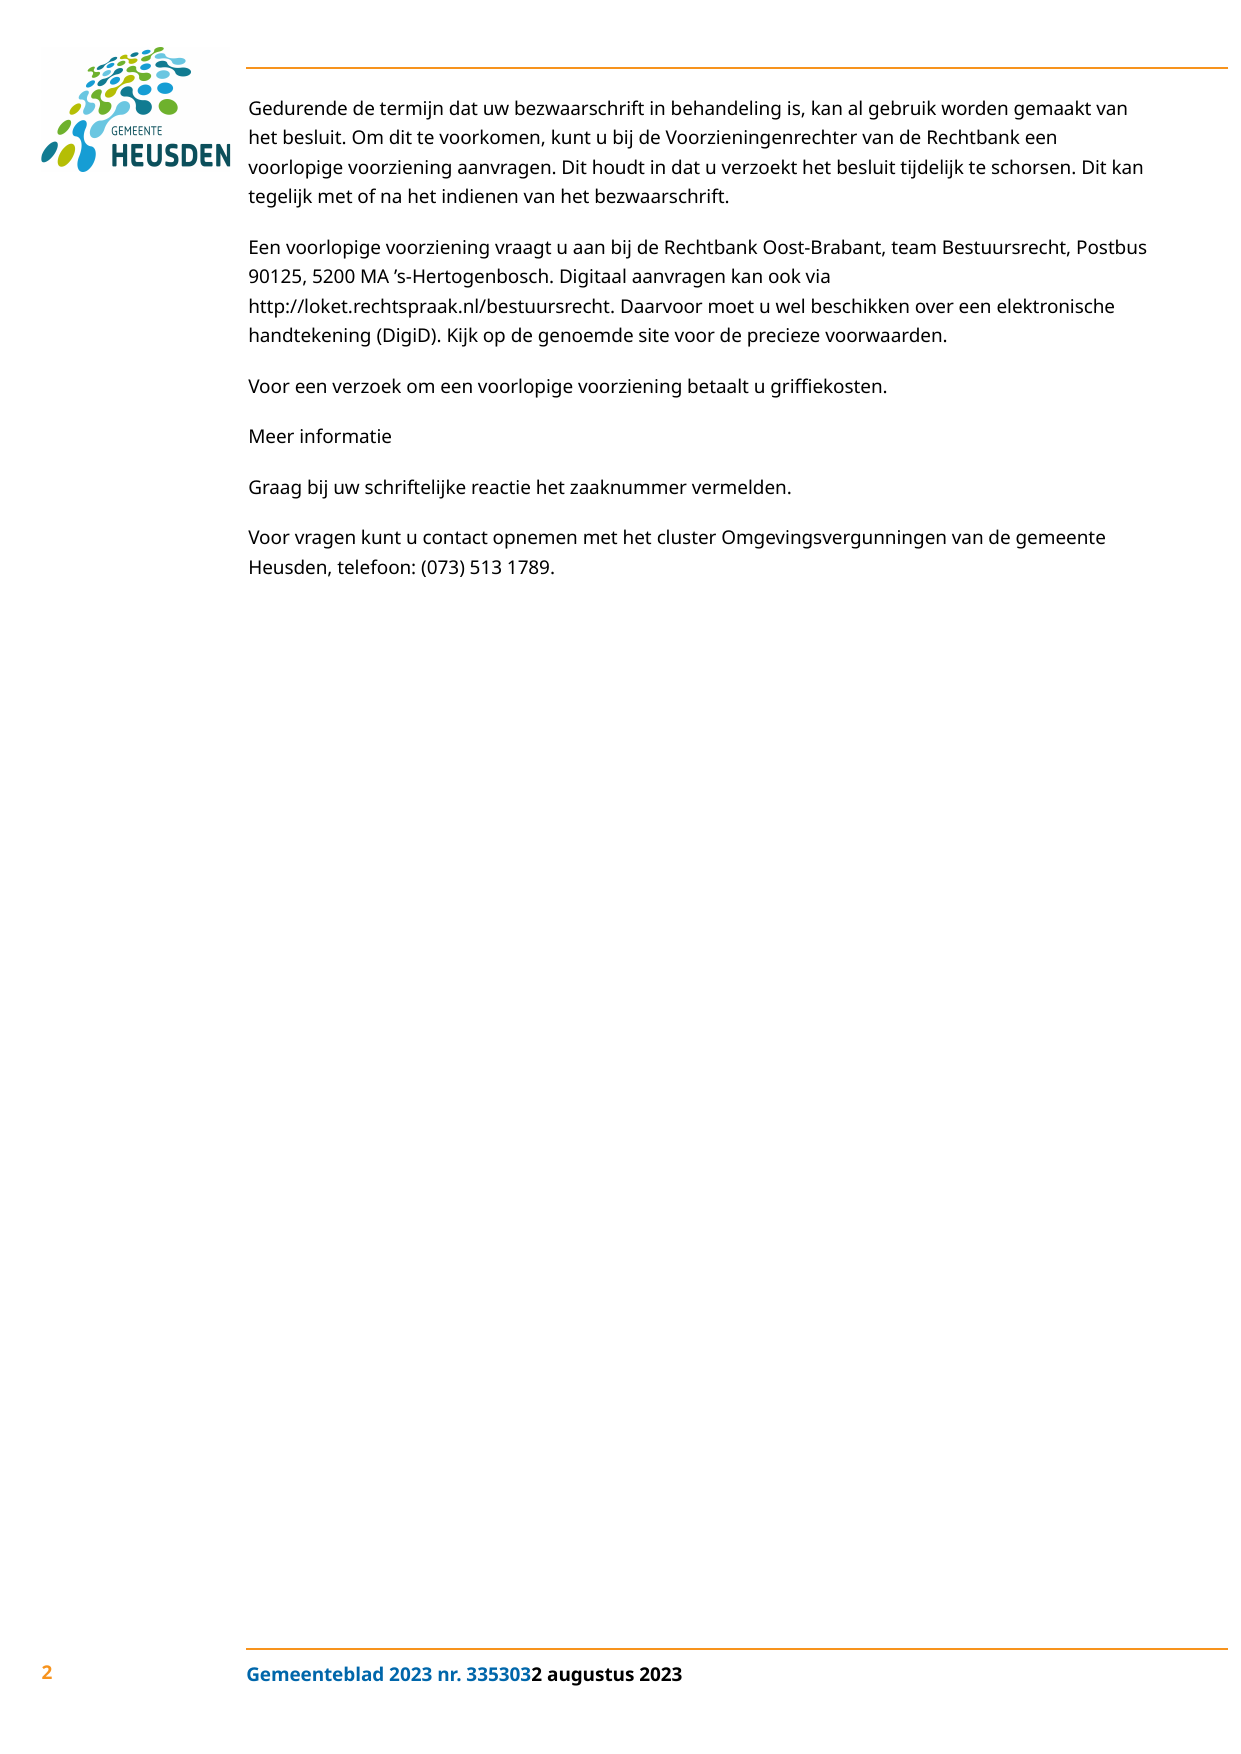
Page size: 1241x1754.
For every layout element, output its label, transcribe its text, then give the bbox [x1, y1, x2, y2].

text Meer informatie [248, 423, 1152, 449]
text Voor een verzoek om een voorlopige voorziening betaalt u griffiekosten. [248, 373, 1152, 399]
text Graag bij uw schriftelijke reactie het zaaknummer vermelden. [248, 474, 1152, 500]
picture [41, 47, 231, 172]
text Gedurende de termijn dat uw bezwaarschrift in behandeling is, kan al gebruik worden gemaakt van het besluit. Om dit te voorkomen, kunt u bij de Voorzieningenrechter van de Rechtbank een voorlopige voorziening aanvragen. Dit houdt in dat u verzoekt het besluit tijdelijk te schorsen. Dit kan tegelijk met of na het indienen van het bezwaarschrift. [248, 95, 1152, 209]
text Voor vragen kunt u contact opnemen met het cluster Omgevingsvergunningen van de gemeente Heusden, telefoon: (073) 513 1789. [248, 524, 1152, 580]
text Een voorlopige voorziening vraagt u aan bij de Rechtbank Oost-Brabant, team Bestuursrecht, Postbus 90125, 5200 MA ’s-Hertogenbosch. Digitaal aanvragen kan ook via http://loket.rechtspraak.nl/bestuursrecht. Daarvoor moet u wel beschikken over een elektronische handtekening (DigiD). Kijk op de genoemde site voor de precieze voorwaarden. [248, 234, 1152, 348]
